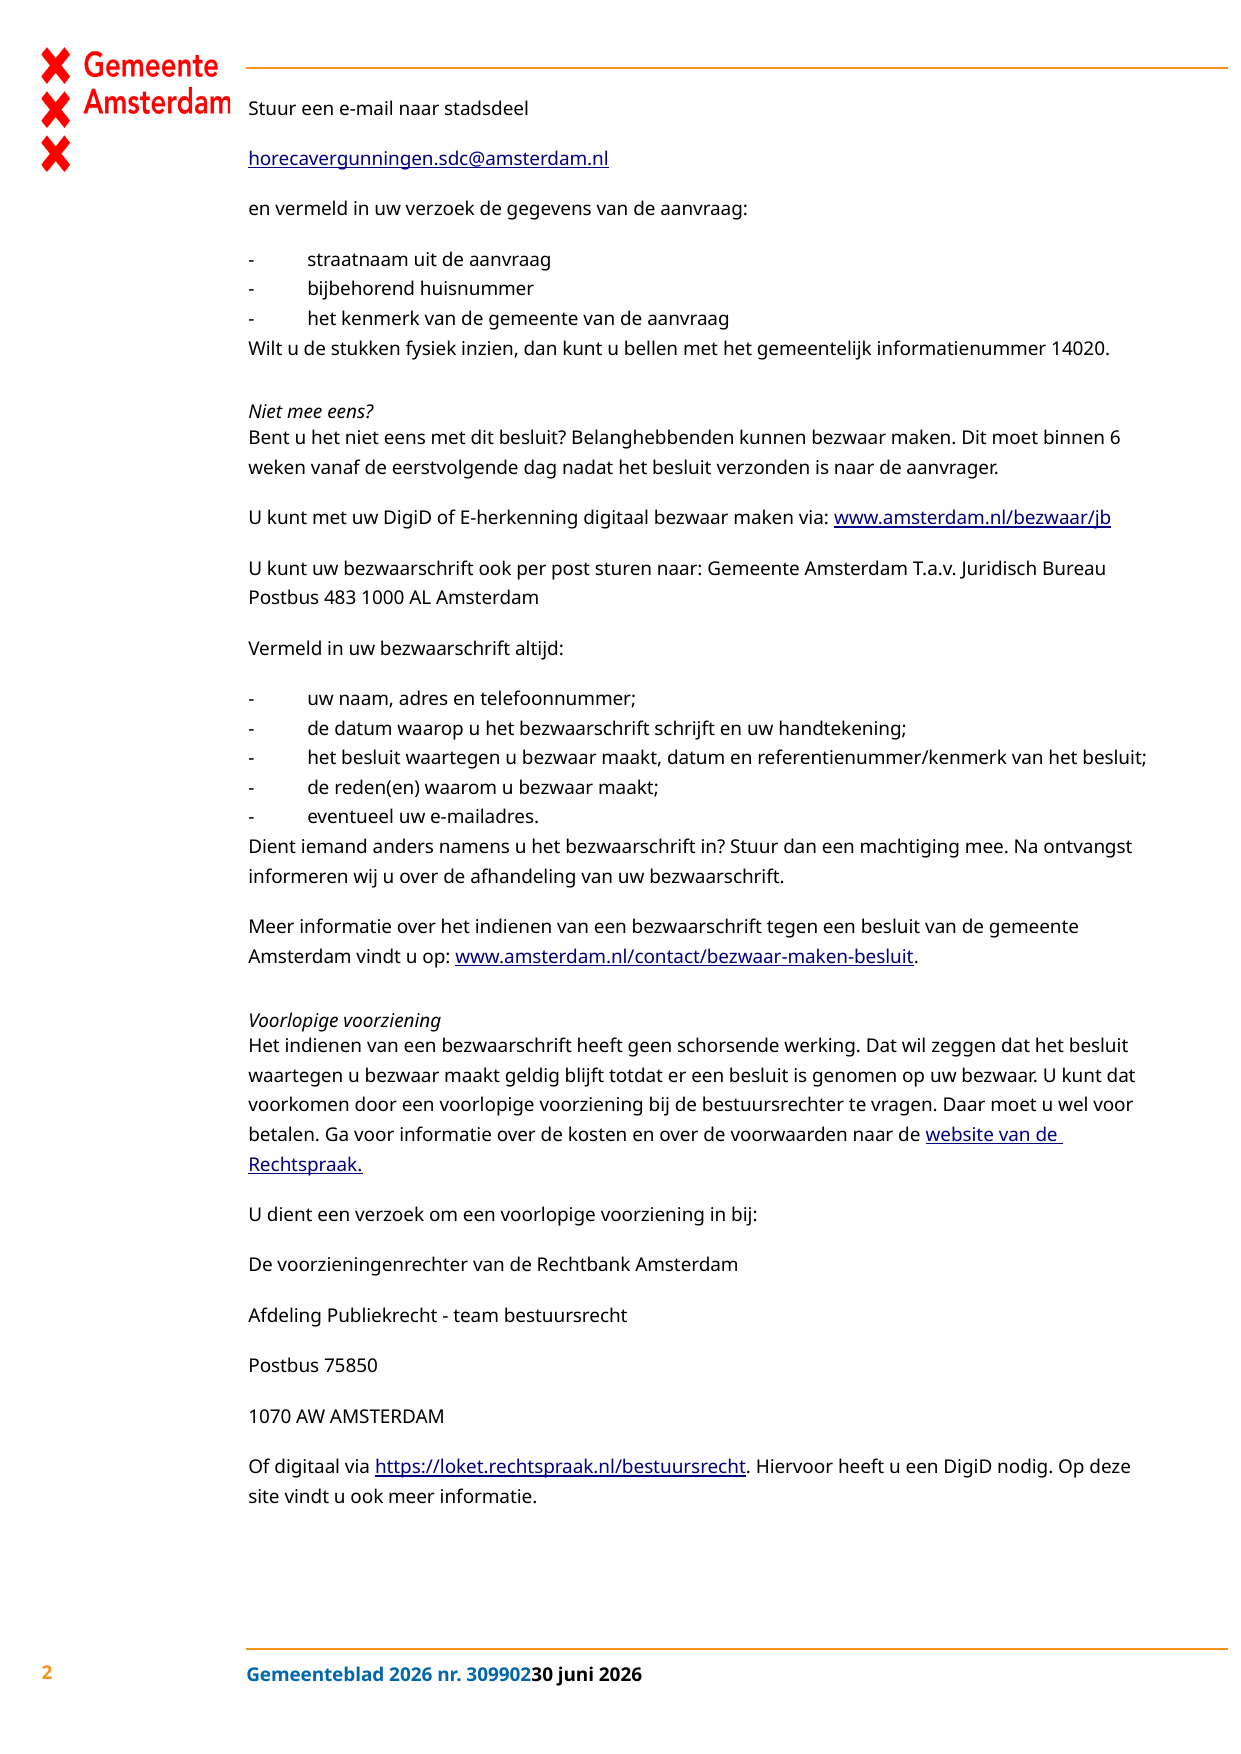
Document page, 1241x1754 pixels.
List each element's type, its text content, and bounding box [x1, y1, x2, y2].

list het kenmerk van de gemeente van de aanvraag [248, 305, 1152, 331]
list de datum waarop u het bezwaarschrift schrijft en uw handtekening; [248, 715, 1152, 741]
text Dient iemand anders namens u het bezwaarschrift in? Stuur dan een machtiging mee. Na ontvangst informeren wij u over de afhandeling van uw bezwaarschrift. [248, 833, 1152, 888]
text Bent u het niet eens met dit besluit? Belanghebbenden kunnen bezwaar maken. Dit moet binnen 6 weken vanaf de eerstvolgende dag nadat het besluit verzonden is naar de aanvrager. [248, 424, 1152, 480]
text en vermeld in uw verzoek de gegevens van de aanvraag: [248, 196, 1152, 221]
text Stuur een e-mail naar stadsdeel [248, 95, 1152, 121]
text Vermeld in uw bezwaarschrift altijd: [248, 635, 1152, 661]
picture [41, 47, 231, 172]
text De voorzieningenrechter van de Rechtbank Amsterdam [248, 1252, 1152, 1277]
text U kunt met uw DigiD of E-herkenning digitaal bezwaar maken via: www.amsterdam.nl/bezwaar/jb [248, 504, 1152, 530]
list bijbehorend huisnummer [248, 276, 1152, 301]
list uw naam, adres en telefoonnummer; [248, 685, 1152, 711]
list de reden(en) waarom u bezwaar maakt; [248, 774, 1152, 800]
text Niet mee eens? [248, 399, 1152, 424]
text U dient een verzoek om een voorlopige voorziening in bij: [248, 1201, 1152, 1227]
text Of digitaal via https://loket.rechtspraak.nl/bestuursrecht. Hiervoor heeft u een DigiD nodig. Op deze site vindt u ook meer informatie. [248, 1453, 1152, 1509]
list eventueel uw e-mailadres. [248, 804, 1152, 829]
text Meer informatie over het indienen van een bezwaarschrift tegen een besluit van de gemeente Amsterdam vindt u op: www.amsterdam.nl/contact/bezwaar-maken-besluit. [248, 913, 1152, 968]
text Postbus 75850 [248, 1352, 1152, 1378]
text 1070 AW AMSTERDAM [248, 1403, 1152, 1429]
list het besluit waartegen u bezwaar maakt, datum en referentienummer/kenmerk van het besluit; [248, 744, 1152, 770]
text Wilt u de stukken fysiek inzien, dan kunt u bellen met het gemeentelijk informatienummer 14020. [248, 335, 1152, 361]
text Afdeling Publiekrecht - team bestuursrecht [248, 1302, 1152, 1328]
text U kunt uw bezwaarschrift ook per post sturen naar: Gemeente Amsterdam T.a.v. Juridisch Bureau Postbus 483 1000 AL Amsterdam [248, 555, 1152, 610]
text horecavergunningen.sdc@amsterdam.nl [248, 145, 1152, 171]
text Het indienen van een bezwaarschrift heeft geen schorsende werking. Dat wil zeggen dat het besluit waartegen u bezwaar maakt geldig blijft totdat er een besluit is genomen op uw bezwaar. U kunt dat voorkomen door een voorlopige voorziening bij de bestuursrechter te vragen. Daar moet u wel voor betalen. Ga voor informatie over de kosten en over de voorwaarden naar de website van de Rechtspraak. [248, 1032, 1152, 1177]
list straatnaam uit de aanvraag [248, 246, 1152, 272]
text Voorlopige voorziening [248, 1007, 1152, 1032]
